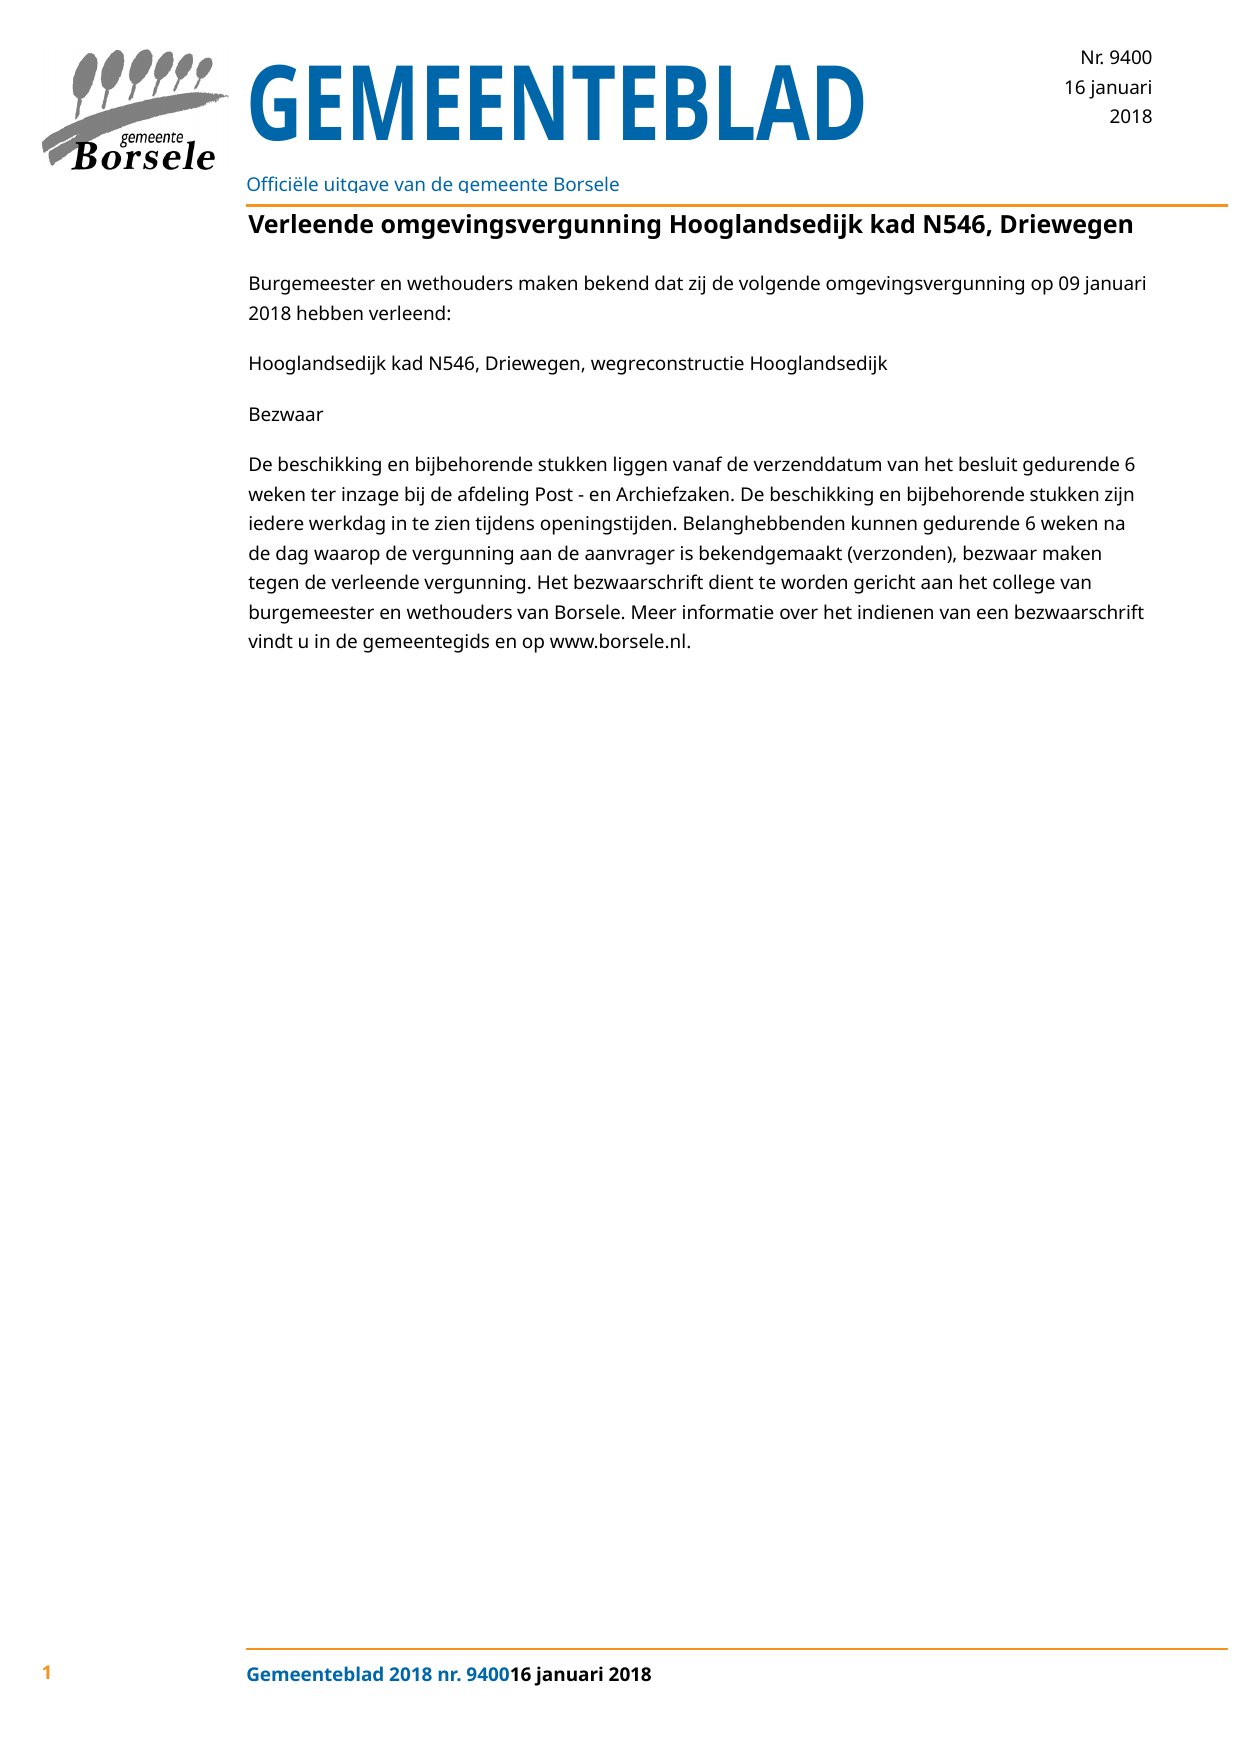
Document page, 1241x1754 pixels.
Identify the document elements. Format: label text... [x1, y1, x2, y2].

text Bezwaar [248, 401, 1152, 426]
text Hooglandsedijk kad N546, Driewegen, wegreconstructie Hooglandsedijk [248, 350, 1152, 376]
picture [41, 47, 231, 172]
text Burgemeester en wethouders maken bekend dat zij de volgende omgevingsvergunning op 09 januari 2018 hebben verleend: [248, 270, 1152, 326]
text Verleende omgevingsvergunning Hooglandsedijk kad N546, Driewegen [248, 207, 1152, 241]
text De beschikking en bijbehorende stukken liggen vanaf de verzenddatum van het besluit gedurende 6 weken ter inzage bij de afdeling Post - en Archiefzaken. De beschikking en bijbehorende stukken zijn iedere werkdag in te zien tijdens openingstijden. Belanghebbenden kunnen gedurende 6 weken na de dag waarop de vergunning aan de aanvrager is bekendgemaakt (verzonden), bezwaar maken tegen de verleende vergunning. Het bezwaarschrift dient te worden gericht aan het college van burgemeester en wethouders van Borsele. Meer informatie over het indienen van een bezwaarschrift vindt u in de gemeentegids en op www.borsele.nl. [248, 451, 1152, 654]
